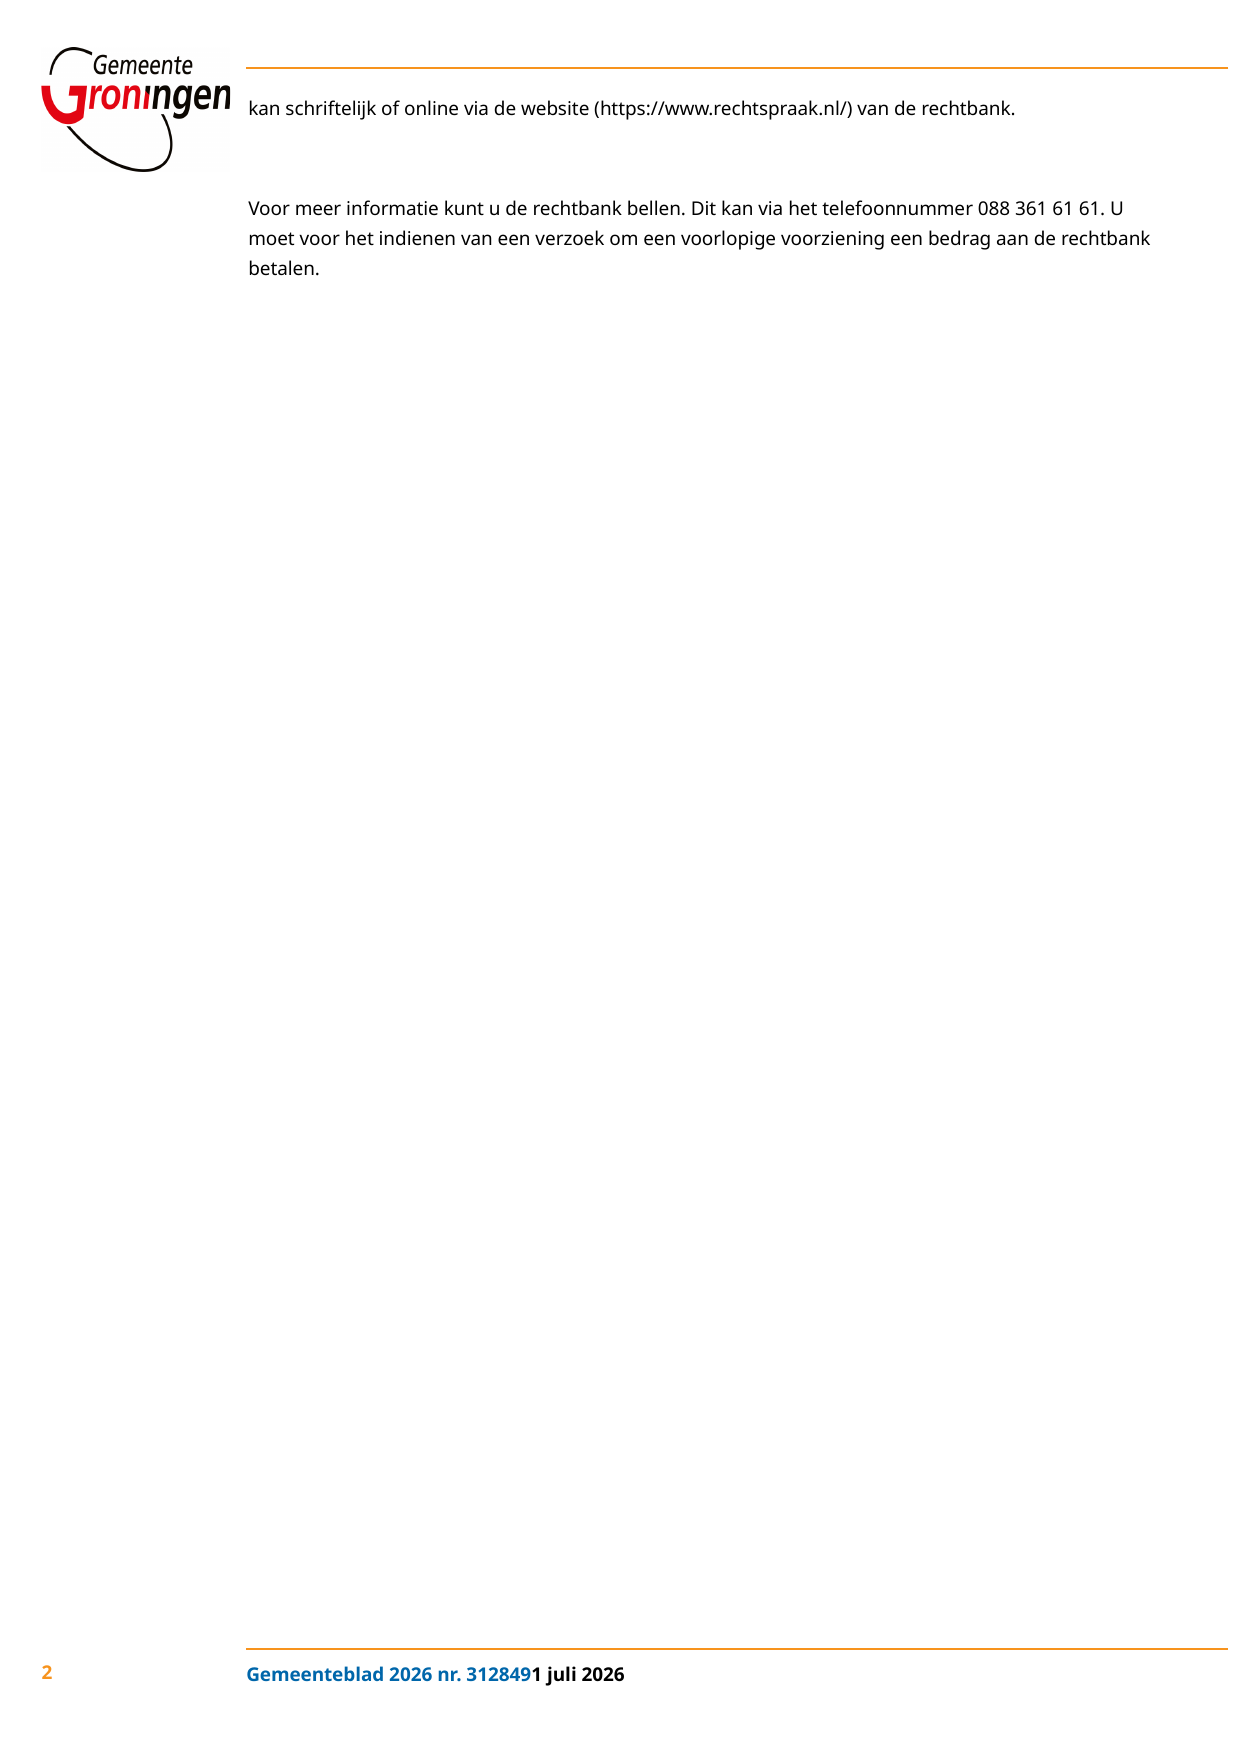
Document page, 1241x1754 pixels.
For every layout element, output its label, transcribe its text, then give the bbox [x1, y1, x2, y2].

text kan schriftelijk of online via de website (https://www.rechtspraak.nl/) van de rechtbank. [248, 95, 1152, 121]
text Voor meer informatie kunt u de rechtbank bellen. Dit kan via het telefoonnummer 088 361 61 61. U moet voor het indienen van een verzoek om een voorlopige voorziening een bedrag aan de rechtbank betalen. [248, 196, 1152, 281]
picture [41, 47, 231, 172]
